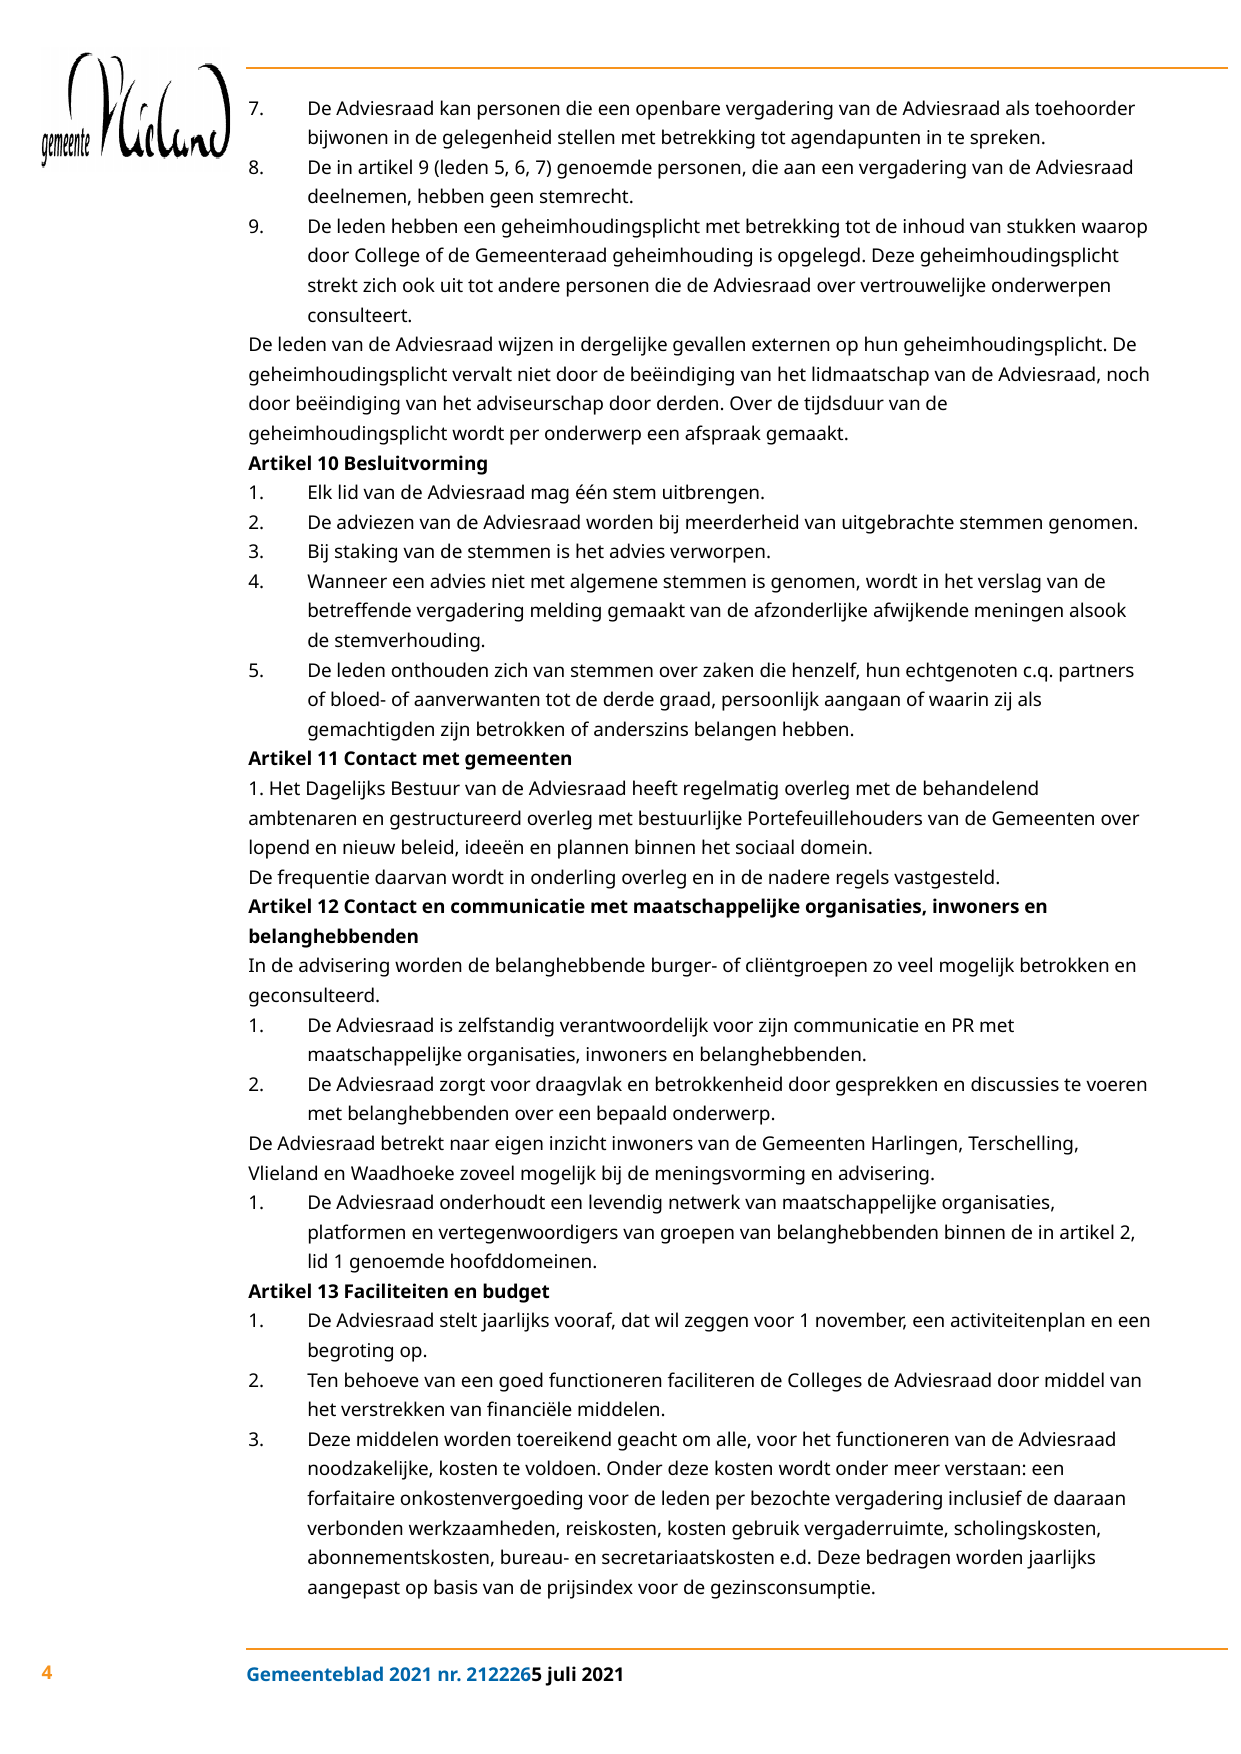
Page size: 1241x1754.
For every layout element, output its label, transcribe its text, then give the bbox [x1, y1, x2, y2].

list Ten behoeve van een goed functioneren faciliteren de Colleges de Adviesraad door middel van het verstrekken van financiële middelen. [248, 1367, 1152, 1422]
text Artikel 12 Contact en communicatie met maatschappelijke organisaties, inwoners en belanghebbenden [248, 893, 1152, 949]
text De Adviesraad betrekt naar eigen inzicht inwoners van de Gemeenten Harlingen, Terschelling, Vlieland en Waadhoeke zoveel mogelijk bij de meningsvorming en advisering. [248, 1130, 1152, 1186]
list De Adviesraad zorgt voor draagvlak en betrokkenheid door gesprekken en discussies te voeren met belanghebbenden over een bepaald onderwerp. [248, 1071, 1152, 1126]
text 1. Het Dagelijks Bestuur van de Adviesraad heeft regelmatig overleg met de behandelend ambtenaren en gestructureerd overleg met bestuurlijke Portefeuillehouders van de Gemeenten over lopend en nieuw beleid, ideeën en plannen binnen het sociaal domein. [248, 775, 1152, 860]
list Bij staking van de stemmen is het advies verworpen. [248, 538, 1152, 564]
text Artikel 11 Contact met gemeenten [248, 746, 1152, 771]
list De adviezen van de Adviesraad worden bij meerderheid van uitgebrachte stemmen genomen. [248, 509, 1152, 535]
list De Adviesraad onderhoudt een levendig netwerk van maatschappelijke organisaties, platformen en vertegenwoordigers van groepen van belanghebbenden binnen de in artikel 2, lid 1 genoemde hoofddomeinen. [248, 1189, 1152, 1274]
list De in artikel 9 (leden 5, 6, 7) genoemde personen, die aan een vergadering van de Adviesraad deelnemen, hebben geen stemrecht. [248, 154, 1152, 209]
list De Adviesraad kan personen die een openbare vergadering van de Adviesraad als toehoorder bijwonen in de gelegenheid stellen met betrekking tot agendapunten in te spreken. [248, 95, 1152, 150]
text De frequentie daarvan wordt in onderling overleg en in de nadere regels vastgesteld. [248, 864, 1152, 890]
list Wanneer een advies niet met algemene stemmen is genomen, wordt in het verslag van de betreffende vergadering melding gemaakt van de afzonderlijke afwijkende meningen alsook de stemverhouding. [248, 568, 1152, 653]
list De Adviesraad is zelfstandig verantwoordelijk voor zijn communicatie en PR met maatschappelijke organisaties, inwoners en belanghebbenden. [248, 1012, 1152, 1067]
text De leden van de Adviesraad wijzen in dergelijke gevallen externen op hun geheimhoudingsplicht. De geheimhoudingsplicht vervalt niet door de beëindiging van het lidmaatschap van de Adviesraad, noch door beëindiging van het adviseurschap door derden. Over de tijdsduur van de geheimhoudingsplicht wordt per onderwerp een afspraak gemaakt. [248, 331, 1152, 446]
list De leden hebben een geheimhoudingsplicht met betrekking tot de inhoud van stukken waarop door College of de Gemeenteraad geheimhouding is opgelegd. Deze geheimhoudingsplicht strekt zich ook uit tot andere personen die de Adviesraad over vertrouwelijke onderwerpen consulteert. [248, 213, 1152, 328]
list De leden onthouden zich van stemmen over zaken die henzelf, hun echtgenoten c.q. partners of bloed- of aanverwanten tot de derde graad, persoonlijk aangaan of waarin zij als gemachtigden zijn betrokken of anderszins belangen hebben. [248, 657, 1152, 742]
text Artikel 10 Besluitvorming [248, 450, 1152, 476]
text In de advisering worden de belanghebbende burger- of cliëntgroepen zo veel mogelijk betrokken en geconsulteerd. [248, 953, 1152, 1008]
list De Adviesraad stelt jaarlijks vooraf, dat wil zeggen voor 1 november, een activiteitenplan en een begroting op. [248, 1308, 1152, 1363]
picture [41, 47, 231, 172]
list Elk lid van de Adviesraad mag één stem uitbrengen. [248, 479, 1152, 505]
text Artikel 13 Faciliteiten en budget [248, 1278, 1152, 1304]
list Deze middelen worden toereikend geacht om alle, voor het functioneren van de Adviesraad noodzakelijke, kosten te voldoen. Onder deze kosten wordt onder meer verstaan: een forfaitaire onkostenvergoeding voor de leden per bezochte vergadering inclusief de daaraan verbonden werkzaamheden, reiskosten, kosten gebruik vergaderruimte, scholingskosten, abonnementskosten, bureau- en secretariaatskosten e.d. Deze bedragen worden jaarlijks aangepast op basis van de prijsindex voor de gezinsconsumptie. [248, 1426, 1152, 1600]
